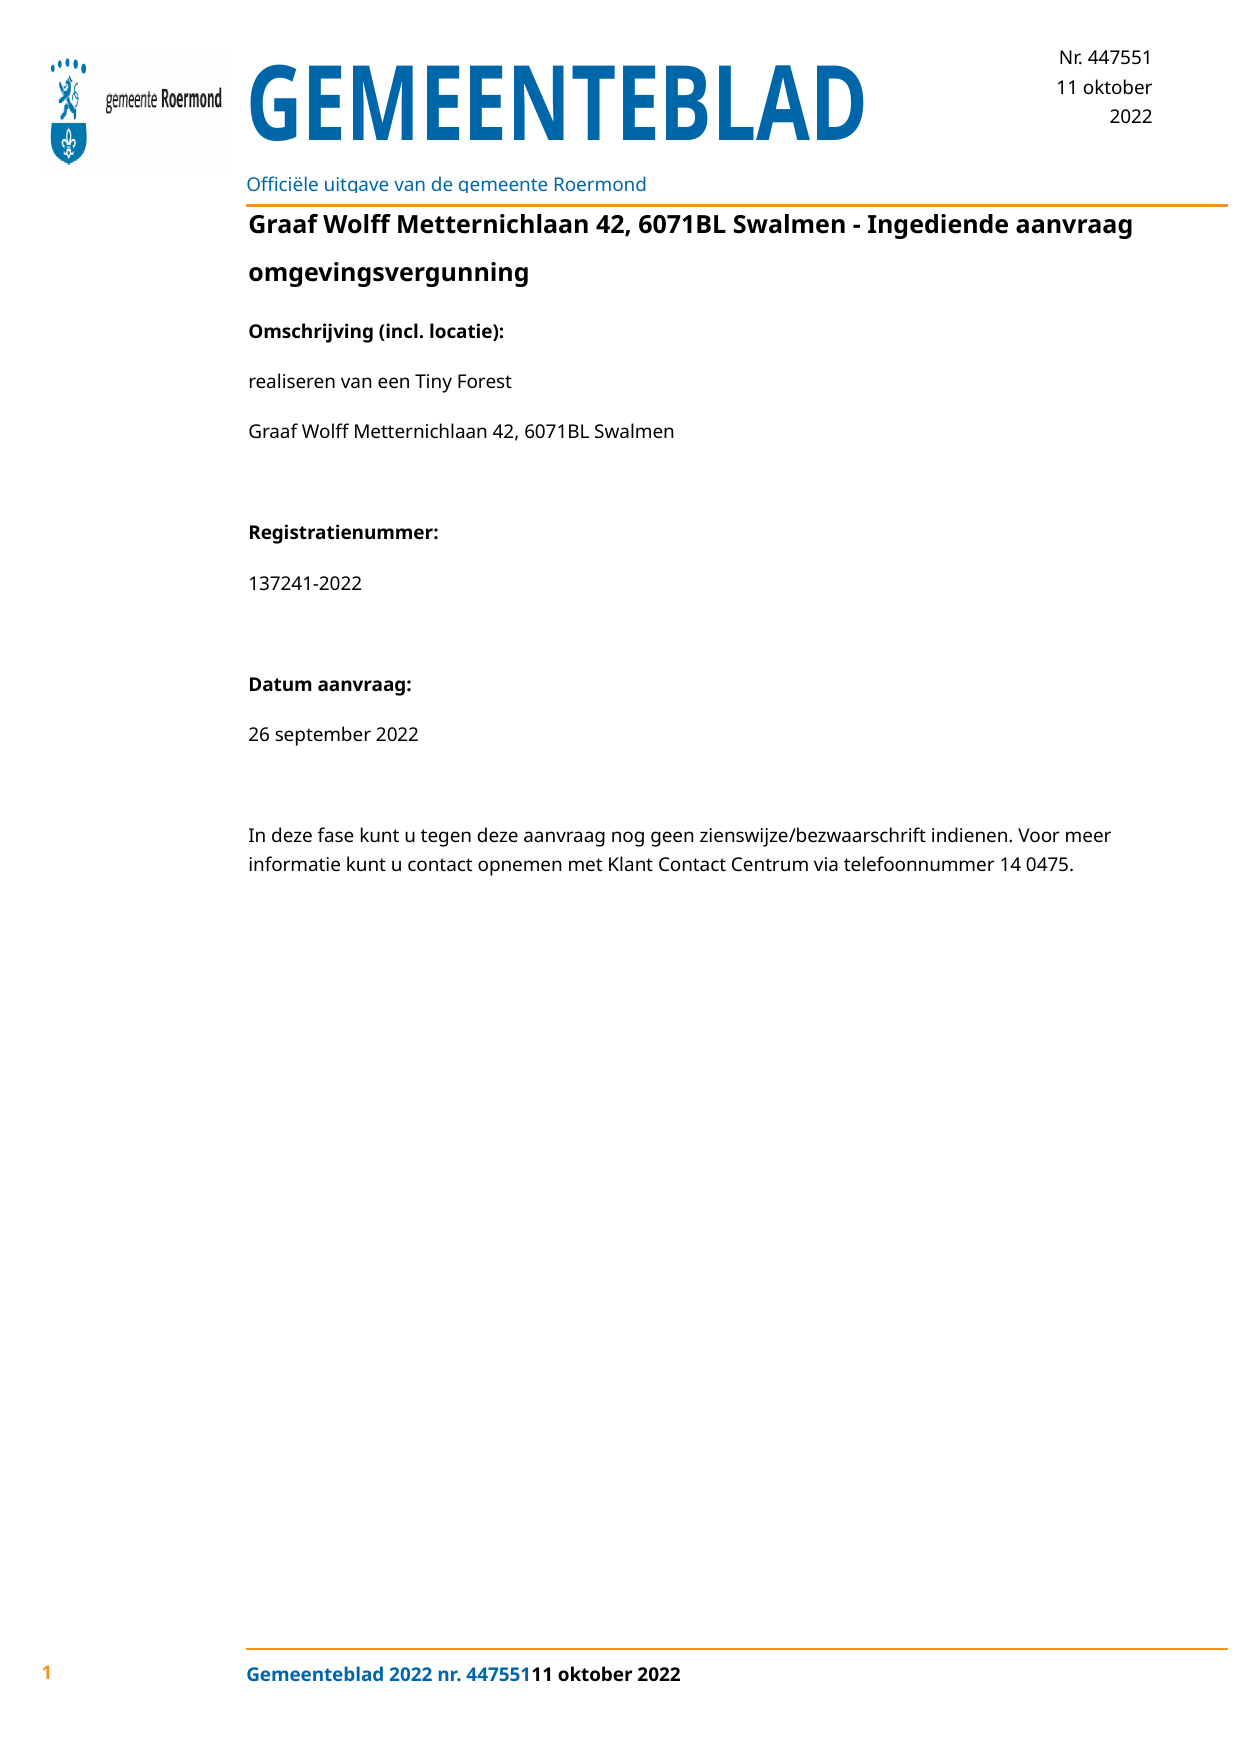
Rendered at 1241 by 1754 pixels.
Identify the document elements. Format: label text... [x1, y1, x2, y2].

text Omschrijving (incl. locatie): [248, 318, 1152, 344]
text Graaf Wolff Metternichlaan 42, 6071BL Swalmen [248, 419, 1152, 444]
text Graaf Wolff Metternichlaan 42, 6071BL Swalmen - Ingediende aanvraag omgevingsvergunning [248, 207, 1152, 288]
text In deze fase kunt u tegen deze aanvraag nog geen zienswijze/bezwaarschrift indienen. Voor meer informatie kunt u contact opnemen met Klant Contact Centrum via telefoonnummer 14 0475. [248, 822, 1152, 877]
text realiseren van een Tiny Forest [248, 368, 1152, 394]
text 137241-2022 [248, 570, 1152, 596]
text Registratienummer: [248, 519, 1152, 545]
picture [41, 47, 231, 172]
text Datum aanvraag: [248, 671, 1152, 697]
text 26 september 2022 [248, 721, 1152, 747]
